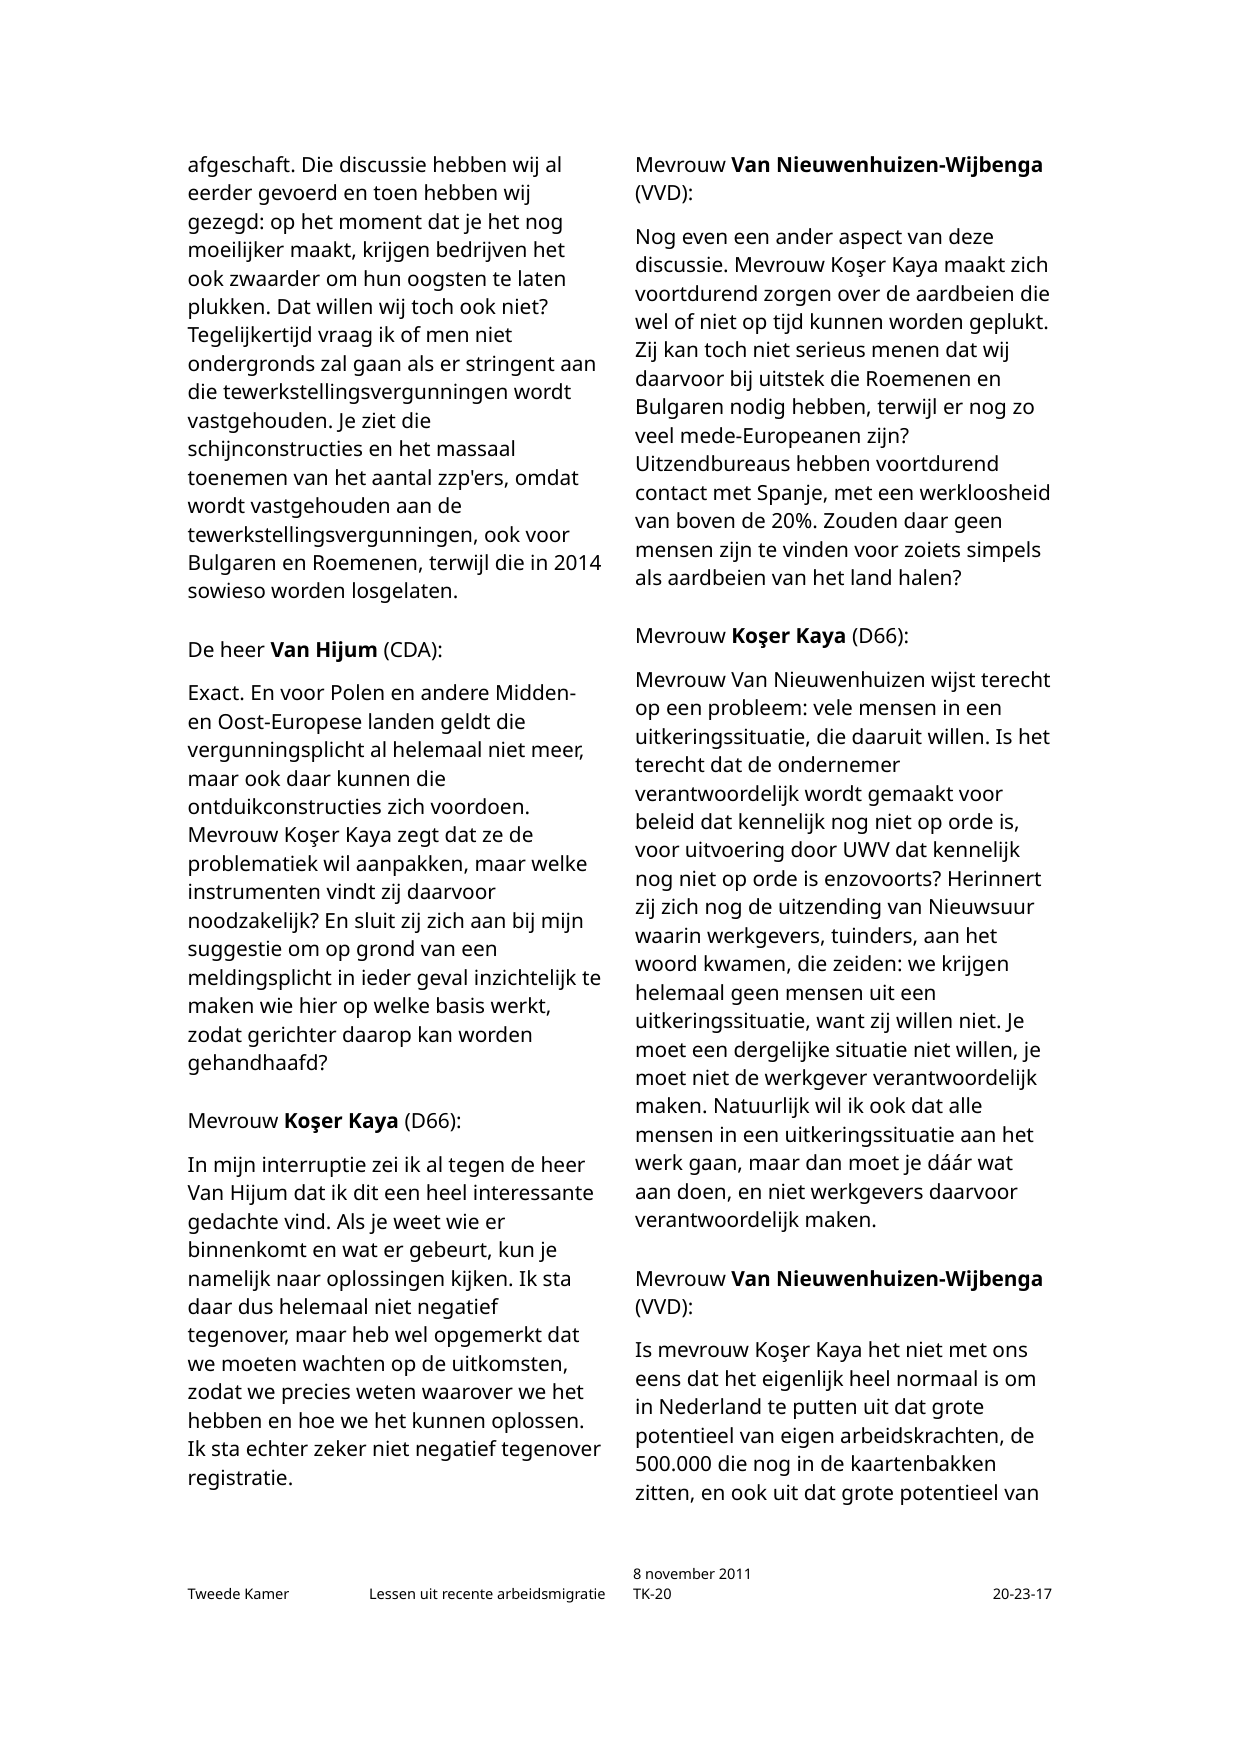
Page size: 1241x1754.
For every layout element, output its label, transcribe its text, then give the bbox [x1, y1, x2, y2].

text Mevrouw Van Nieuwenhuizen-Wijbenga (VVD): [635, 150, 1053, 207]
text Mevrouw Van Nieuwenhuizen wijst terecht op een probleem: vele mensen in een uitkeringssituatie, die daaruit willen. Is het terecht dat de ondernemer verantwoordelijk wordt gemaakt voor beleid dat kennelijk nog niet op orde is, voor uitvoering door UWV dat kennelijk nog niet op orde is enzovoorts? Herinnert zij zich nog de uitzending van Nieuwsuur waarin werkgevers, tuinders, aan het woord kwamen, die zeiden: we krijgen helemaal geen mensen uit een uitkeringssituatie, want zij willen niet. Je moet een dergelijke situatie niet willen, je moet niet de werkgever verantwoordelijk maken. Natuurlijk wil ik ook dat alle mensen in een uitkeringssituatie aan het werk gaan, maar dan moet je dáár wat aan doen, en niet werkgevers daarvoor verantwoordelijk maken. [635, 665, 1053, 1234]
text De heer Van Hijum (CDA): [187, 635, 605, 663]
text Mevrouw Koşer Kaya (D66): [187, 1107, 605, 1135]
text afgeschaft. Die discussie hebben wij al eerder gevoerd en toen hebben wij gezegd: op het moment dat je het nog moeilijker maakt, krijgen bedrijven het ook zwaarder om hun oogsten te laten plukken. Dat willen wij toch ook niet? [187, 150, 605, 321]
text Mevrouw Van Nieuwenhuizen-Wijbenga (VVD): [635, 1264, 1053, 1321]
text Tegelijkertijd vraag ik of men niet ondergronds zal gaan als er stringent aan die tewerkstellingsvergunningen wordt vastgehouden. Je ziet die schijnconstructies en het massaal toenemen van het aantal zzp'ers, omdat wordt vastgehouden aan de tewerkstellingsvergunningen, ook voor Bulgaren en Roemenen, terwijl die in 2014 sowieso worden losgelaten. [187, 321, 605, 605]
text Is mevrouw Koşer Kaya het niet met ons eens dat het eigenlijk heel normaal is om in Nederland te putten uit dat grote potentieel van eigen arbeidskrachten, de 500.000 die nog in de kaartenbakken zitten, en ook uit dat grote potentieel van [635, 1336, 1053, 1506]
text Exact. En voor Polen en andere Midden- en Oost-Europese landen geldt die vergunningsplicht al helemaal niet meer, maar ook daar kunnen die ontduikconstructies zich voordoen. Mevrouw Koşer Kaya zegt dat ze de problematiek wil aanpakken, maar welke instrumenten vindt zij daarvoor noodzakelijk? En sluit zij zich aan bij mijn suggestie om op grond van een meldingsplicht in ieder geval inzichtelijk te maken wie hier op welke basis werkt, zodat gerichter daarop kan worden gehandhaafd? [187, 678, 605, 1077]
text Nog even een ander aspect van deze discussie. Mevrouw Koşer Kaya maakt zich voortdurend zorgen over de aardbeien die wel of niet op tijd kunnen worden geplukt. Zij kan toch niet serieus menen dat wij daarvoor bij uitstek die Roemenen en Bulgaren nodig hebben, terwijl er nog zo veel mede-Europeanen zijn? Uitzendbureaus hebben voortdurend contact met Spanje, met een werkloosheid van boven de 20%. Zouden daar geen mensen zijn te vinden voor zoiets simpels als aardbeien van het land halen? [635, 222, 1053, 592]
text Mevrouw Koşer Kaya (D66): [635, 622, 1053, 650]
text In mijn interruptie zei ik al tegen de heer Van Hijum dat ik dit een heel interessante gedachte vind. Als je weet wie er binnenkomt en wat er gebeurt, kun je namelijk naar oplossingen kijken. Ik sta daar dus helemaal niet negatief tegenover, maar heb wel opgemerkt dat we moeten wachten op de uitkomsten, zodat we precies weten waarover we het hebben en hoe we het kunnen oplossen. Ik sta echter zeker niet negatief tegenover registratie. [187, 1150, 605, 1491]
